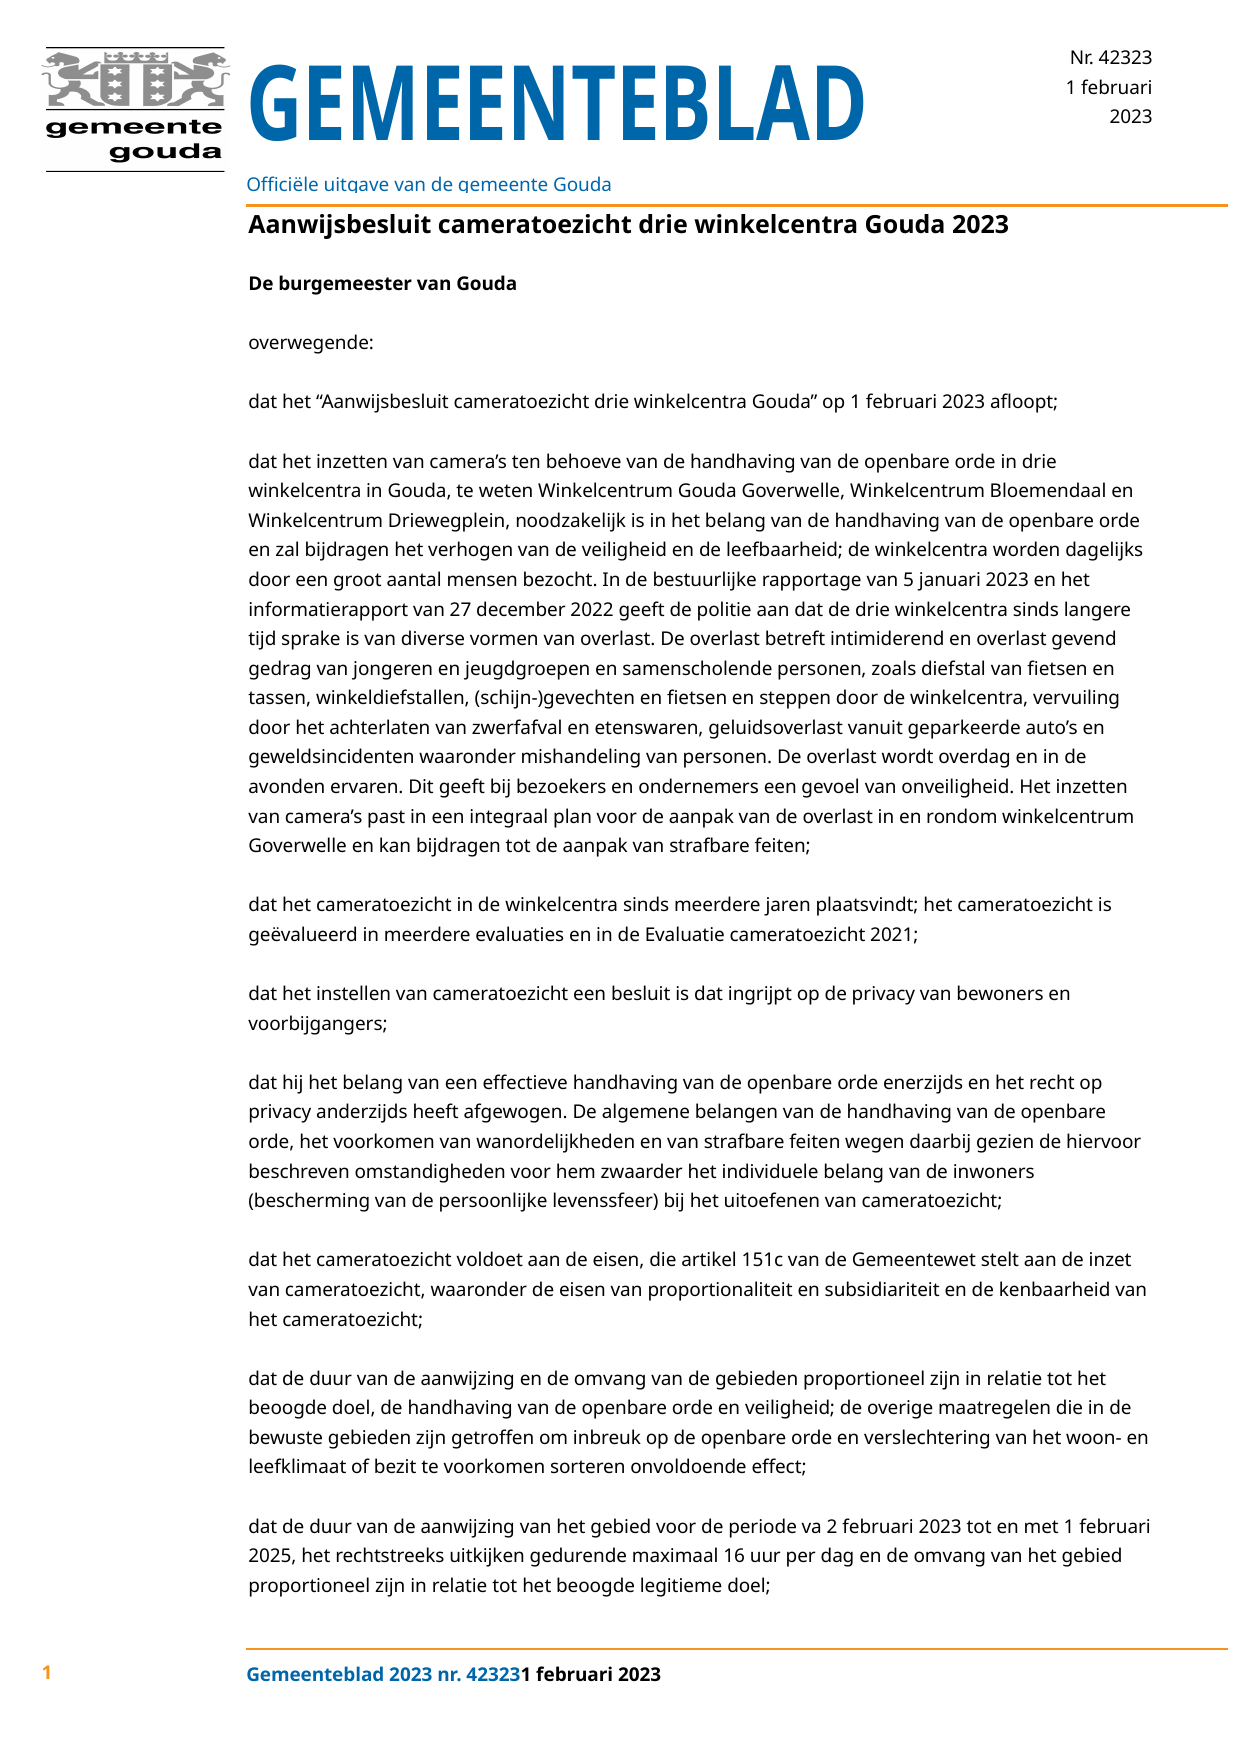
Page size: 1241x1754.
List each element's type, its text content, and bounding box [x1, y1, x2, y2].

text dat het inzetten van camera’s ten behoeve van de handhaving van de openbare orde in drie winkelcentra in Gouda, te weten Winkelcentrum Gouda Goverwelle, Winkelcentrum Bloemendaal en Winkelcentrum Driewegplein, noodzakelijk is in het belang van de handhaving van de openbare orde en zal bijdragen het verhogen van de veiligheid en de leefbaarheid; de winkelcentra worden dagelijks door een groot aantal mensen bezocht. In de bestuurlijke rapportage van 5 januari 2023 en het informatierapport van 27 december 2022 geeft de politie aan dat de drie winkelcentra sinds langere tijd sprake is van diverse vormen van overlast. De overlast betreft intimiderend en overlast gevend gedrag van jongeren en jeugdgroepen en samenscholende personen, zoals diefstal van fietsen en tassen, winkeldiefstallen, (schijn-)gevechten en fietsen en steppen door de winkelcentra, vervuiling door het achterlaten van zwerfafval en etenswaren, geluidsoverlast vanuit geparkeerde auto’s en geweldsincidenten waaronder mishandeling van personen. De overlast wordt overdag en in de avonden ervaren. Dit geeft bij bezoekers en ondernemers een gevoel van onveiligheid. Het inzetten van camera’s past in een integraal plan voor de aanpak van de overlast in en rondom winkelcentrum Goverwelle en kan bijdragen tot de aanpak van strafbare feiten; [248, 448, 1152, 858]
text dat de duur van de aanwijzing van het gebied voor de periode va 2 februari 2023 tot en met 1 februari 2025, het rechtstreeks uitkijken gedurende maximaal 16 uur per dag en de omvang van het gebied proportioneel zijn in relatie tot het beoogde legitieme doel; [248, 1513, 1152, 1598]
text De burgemeester van Gouda [248, 270, 1152, 296]
text overwegende: [248, 329, 1152, 355]
text dat het “Aanwijsbesluit cameratoezicht drie winkelcentra Gouda” op 1 februari 2023 afloopt; [248, 389, 1152, 414]
text dat de duur van de aanwijzing en de omvang van de gebieden proportioneel zijn in relatie tot het beoogde doel, de handhaving van de openbare orde en veiligheid; de overige maatregelen die in de bewuste gebieden zijn getroffen om inbreuk op de openbare orde en verslechtering van het woon- en leefklimaat of bezit te voorkomen sorteren onvoldoende effect; [248, 1365, 1152, 1479]
text dat hij het belang van een effectieve handhaving van de openbare orde enerzijds en het recht op privacy anderzijds heeft afgewogen. De algemene belangen van de handhaving van de openbare orde, het voorkomen van wanordelijkheden en van strafbare feiten wegen daarbij gezien de hiervoor beschreven omstandigheden voor hem zwaarder het individuele belang van de inwoners (bescherming van de persoonlijke levenssfeer) bij het uitoefenen van cameratoezicht; [248, 1069, 1152, 1213]
text Aanwijsbesluit cameratoezicht drie winkelcentra Gouda 2023 [248, 207, 1152, 241]
text dat het cameratoezicht in de winkelcentra sinds meerdere jaren plaatsvindt; het cameratoezicht is geëvalueerd in meerdere evaluaties en in de Evaluatie cameratoezicht 2021; [248, 892, 1152, 947]
picture [41, 47, 231, 172]
text dat het instellen van cameratoezicht een besluit is dat ingrijpt op de privacy van bewoners en voorbijgangers; [248, 980, 1152, 1036]
text dat het cameratoezicht voldoet aan de eisen, die artikel 151c van de Gemeentewet stelt aan de inzet van cameratoezicht, waaronder de eisen van proportionaliteit en subsidiariteit en de kenbaarheid van het cameratoezicht; [248, 1247, 1152, 1331]
